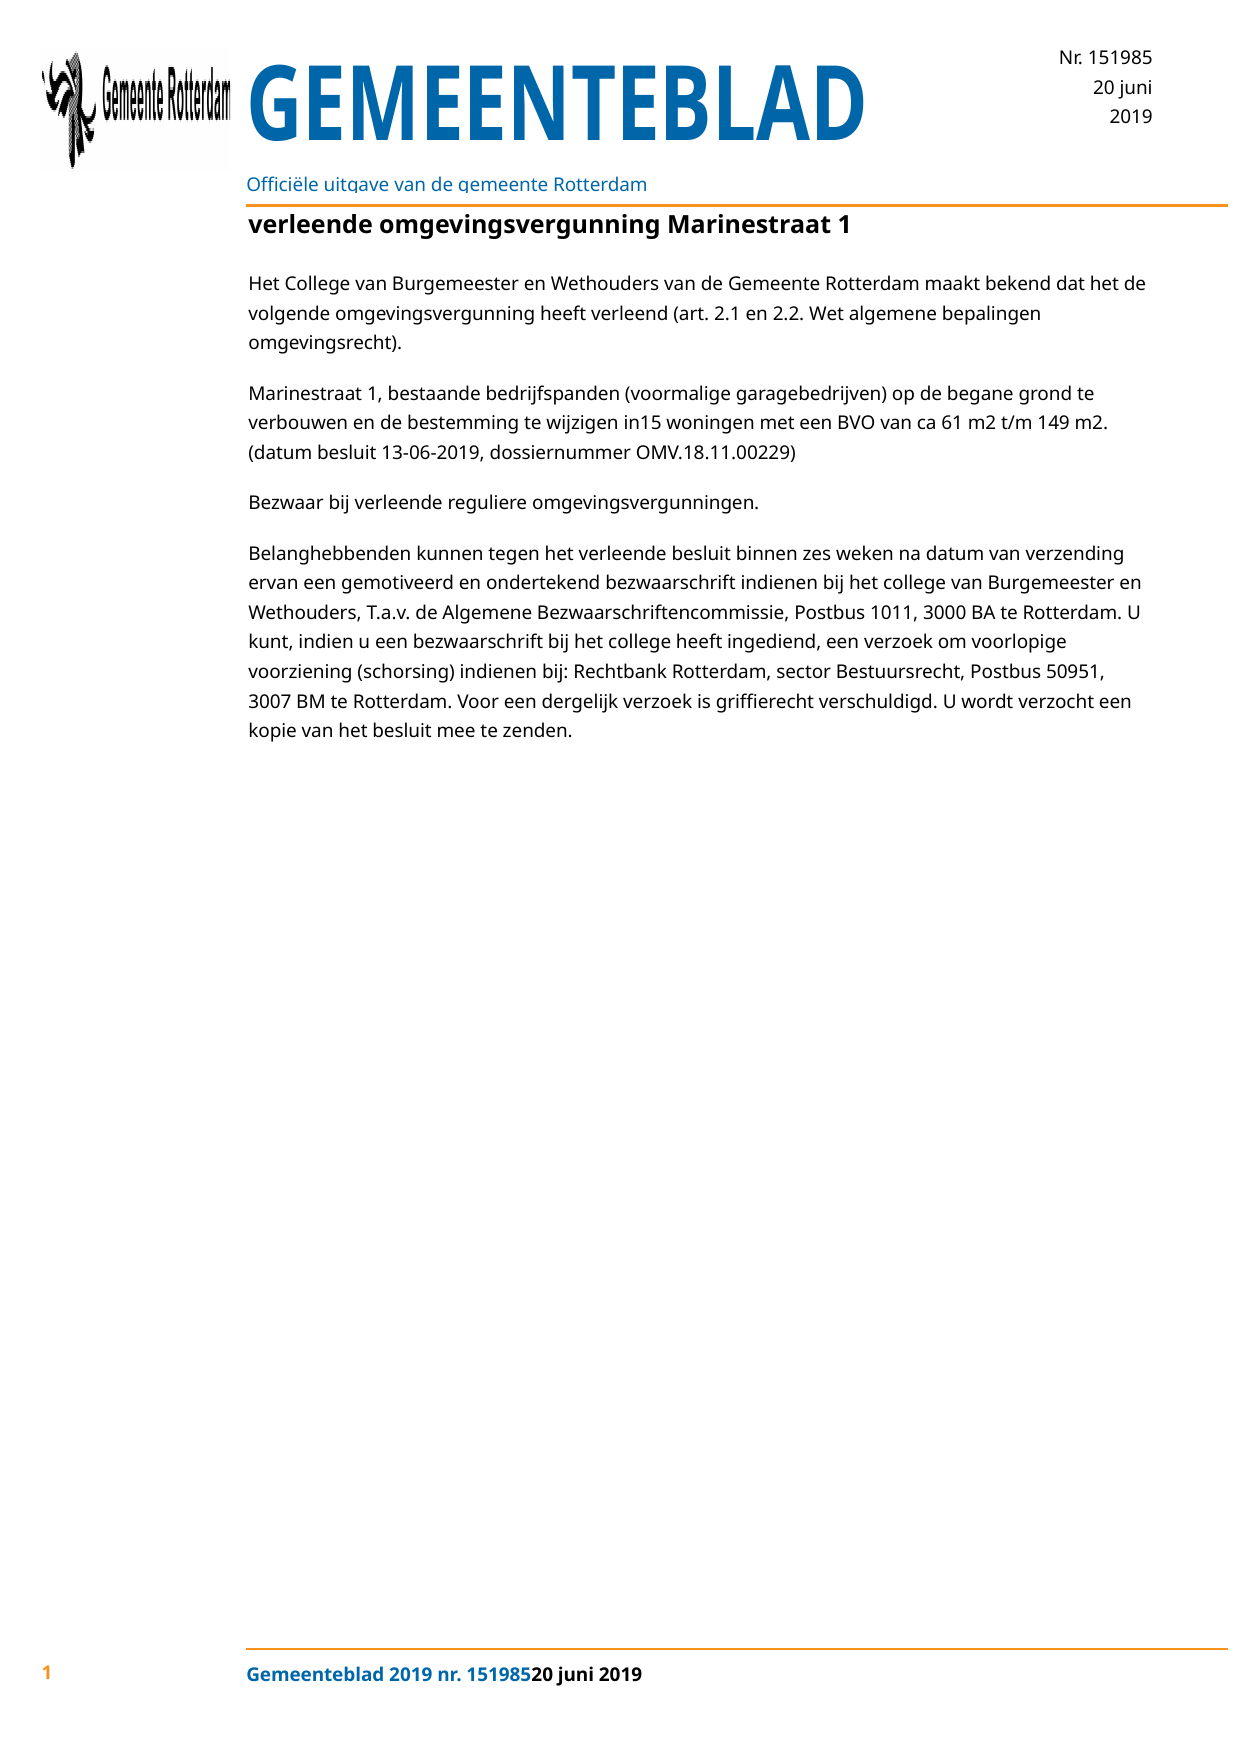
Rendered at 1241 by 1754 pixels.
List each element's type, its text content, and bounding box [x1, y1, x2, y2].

text Bezwaar bij verleende reguliere omgevingsvergunningen. [248, 489, 1152, 515]
text verleende omgevingsvergunning Marinestraat 1 [248, 207, 1152, 241]
text Marinestraat 1, bestaande bedrijfspanden (voormalige garagebedrijven) op de begane grond te verbouwen en de bestemming te wijzigen in15 woningen met een BVO van ca 61 m2 t/m 149 m2. (datum besluit 13-06-2019, dossiernummer OMV.18.11.00229) [248, 380, 1152, 465]
text Belanghebbenden kunnen tegen het verleende besluit binnen zes weken na datum van verzending ervan een gemotiveerd en ondertekend bezwaarschrift indienen bij het college van Burgemeester en Wethouders, T.a.v. de Algemene Bezwaarschriftencommissie, Postbus 1011, 3000 BA te Rotterdam. U kunt, indien u een bezwaarschrift bij het college heeft ingediend, een verzoek om voorlopige voorziening (schorsing) indienen bij: Rechtbank Rotterdam, sector Bestuursrecht, Postbus 50951, 3007 BM te Rotterdam. Voor een dergelijk verzoek is griffierecht verschuldigd. U wordt verzocht een kopie van het besluit mee te zenden. [248, 540, 1152, 743]
text Het College van Burgemeester en Wethouders van de Gemeente Rotterdam maakt bekend dat het de volgende omgevingsvergunning heeft verleend (art. 2.1 en 2.2. Wet algemene bepalingen omgevingsrecht). [248, 270, 1152, 355]
picture [41, 47, 231, 172]
